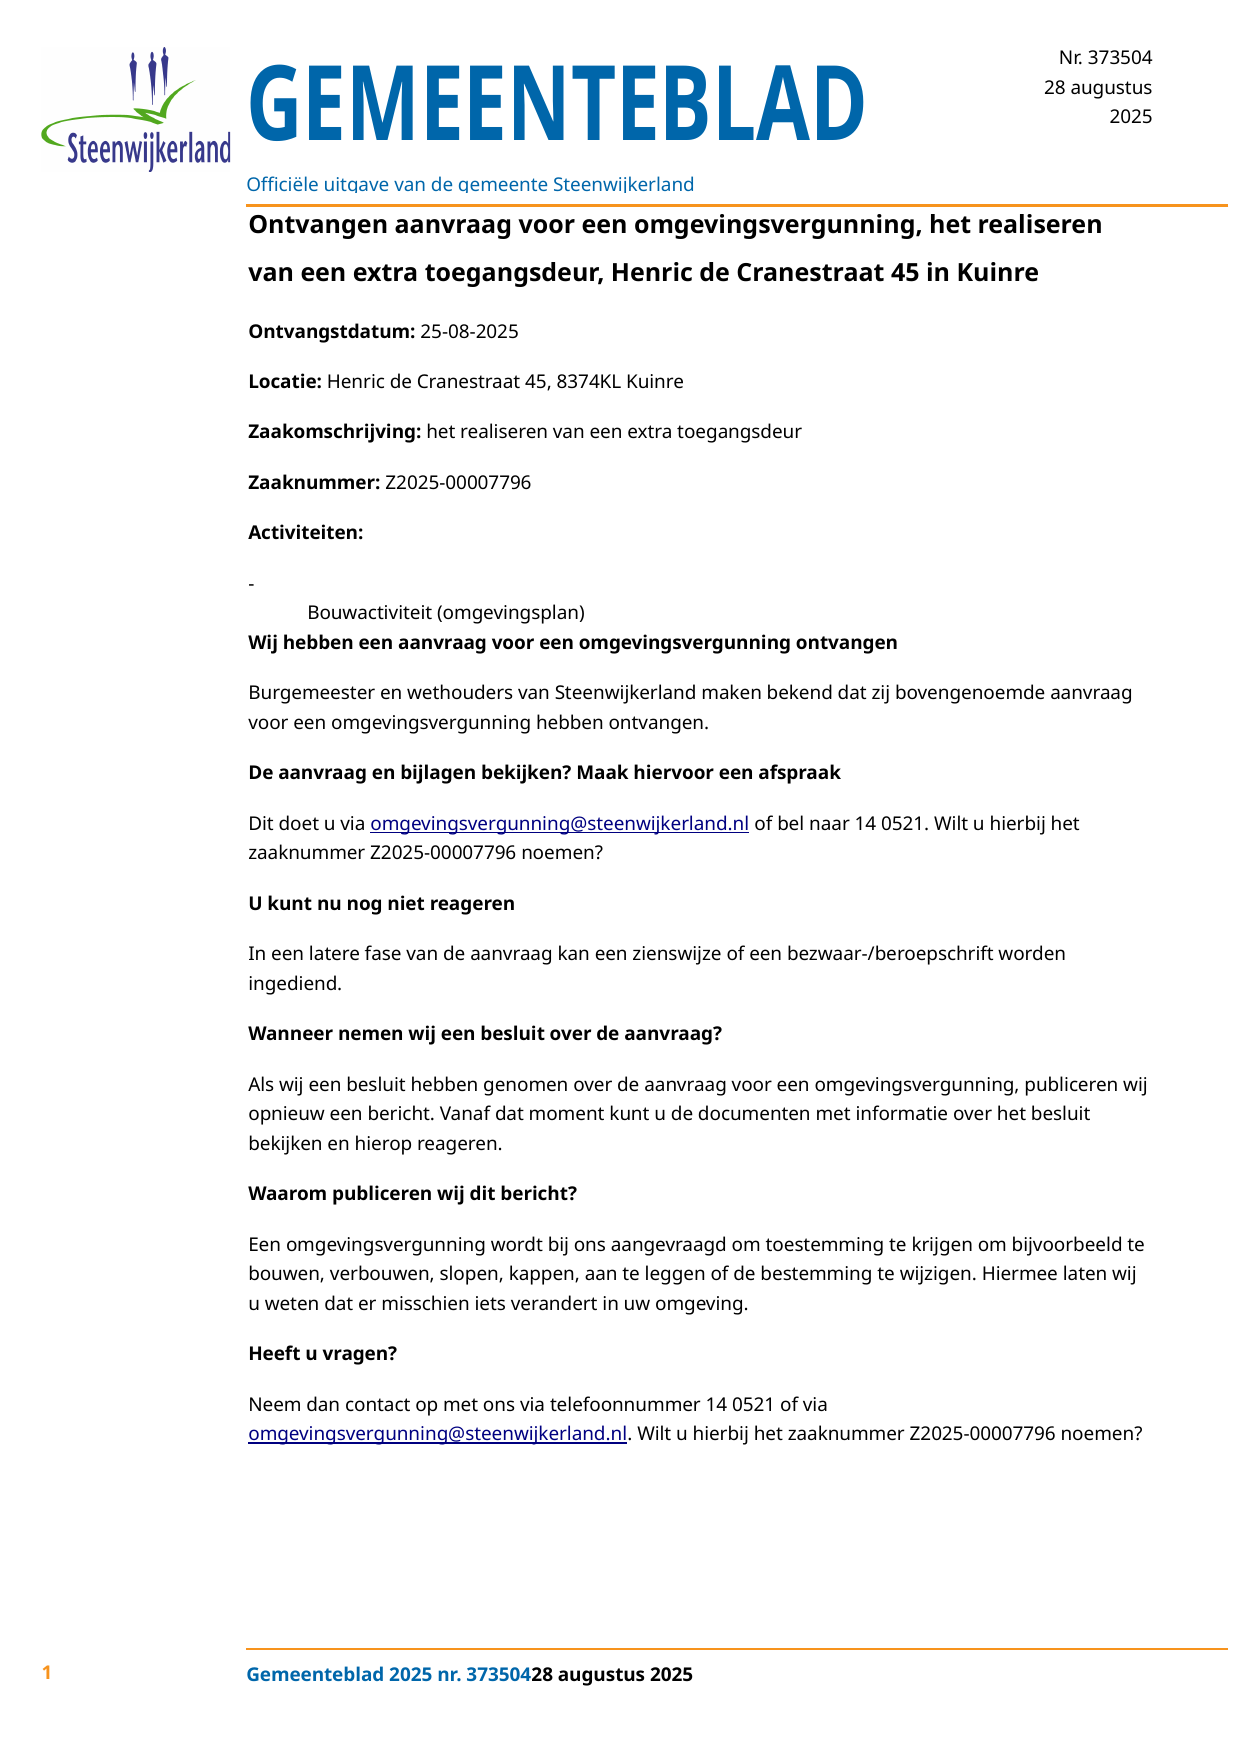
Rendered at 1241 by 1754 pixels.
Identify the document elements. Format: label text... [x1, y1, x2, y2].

text Ontvangen aanvraag voor een omgevingsvergunning, het realiseren van een extra toegangsdeur, Henric de Cranestraat 45 in Kuinre [248, 207, 1152, 288]
text Zaakomschrijving: het realiseren van een extra toegangsdeur [248, 419, 1152, 444]
text Heeft u vragen? [248, 1340, 1152, 1366]
text Neem dan contact op met ons via telefoonnummer 14 0521 of via omgevingsvergunning@steenwijkerland.nl. Wilt u hierbij het zaaknummer Z2025-00007796 noemen? [248, 1391, 1152, 1446]
text In een latere fase van de aanvraag kan een zienswijze of een bezwaar-/beroepschrift worden ingediend. [248, 940, 1152, 996]
text Waarom publiceren wij dit bericht? [248, 1180, 1152, 1206]
text Dit doet u via omgevingsvergunning@steenwijkerland.nl of bel naar 14 0521. Wilt u hierbij het zaaknummer Z2025-00007796 noemen? [248, 810, 1152, 865]
text Ontvangstdatum: 25-08-2025 [248, 318, 1152, 344]
text Burgemeester en wethouders van Steenwijkerland maken bekend dat zij bovengenoemde aanvraag voor een omgevingsvergunning hebben ontvangen. [248, 679, 1152, 735]
text De aanvraag en bijlagen bekijken? Maak hiervoor een afspraak [248, 759, 1152, 785]
text Wanneer nemen wij een besluit over de aanvraag? [248, 1020, 1152, 1046]
text Een omgevingsvergunning wordt bij ons aangevraagd om toestemming te krijgen om bijvoorbeeld te bouwen, verbouwen, slopen, kappen, aan te leggen of de bestemming te wijzigen. Hiermee laten wij u weten dat er misschien iets verandert in uw omgeving. [248, 1231, 1152, 1316]
text Locatie: Henric de Cranestraat 45, 8374KL Kuinre [248, 368, 1152, 394]
text Zaaknummer: Z2025-00007796 [248, 469, 1152, 495]
text Wij hebben een aanvraag voor een omgevingsvergunning ontvangen [248, 629, 1152, 655]
picture [41, 47, 231, 172]
text Activiteiten: [248, 519, 1152, 545]
text Als wij een besluit hebben genomen over de aanvraag voor een omgevingsvergunning, publiceren wij opnieuw een bericht. Vanaf dat moment kunt u de documenten met informatie over het besluit bekijken en hierop reageren. [248, 1071, 1152, 1156]
list Bouwactiviteit (omgevingsplan) [248, 599, 1152, 625]
text U kunt nu nog niet reageren [248, 890, 1152, 916]
